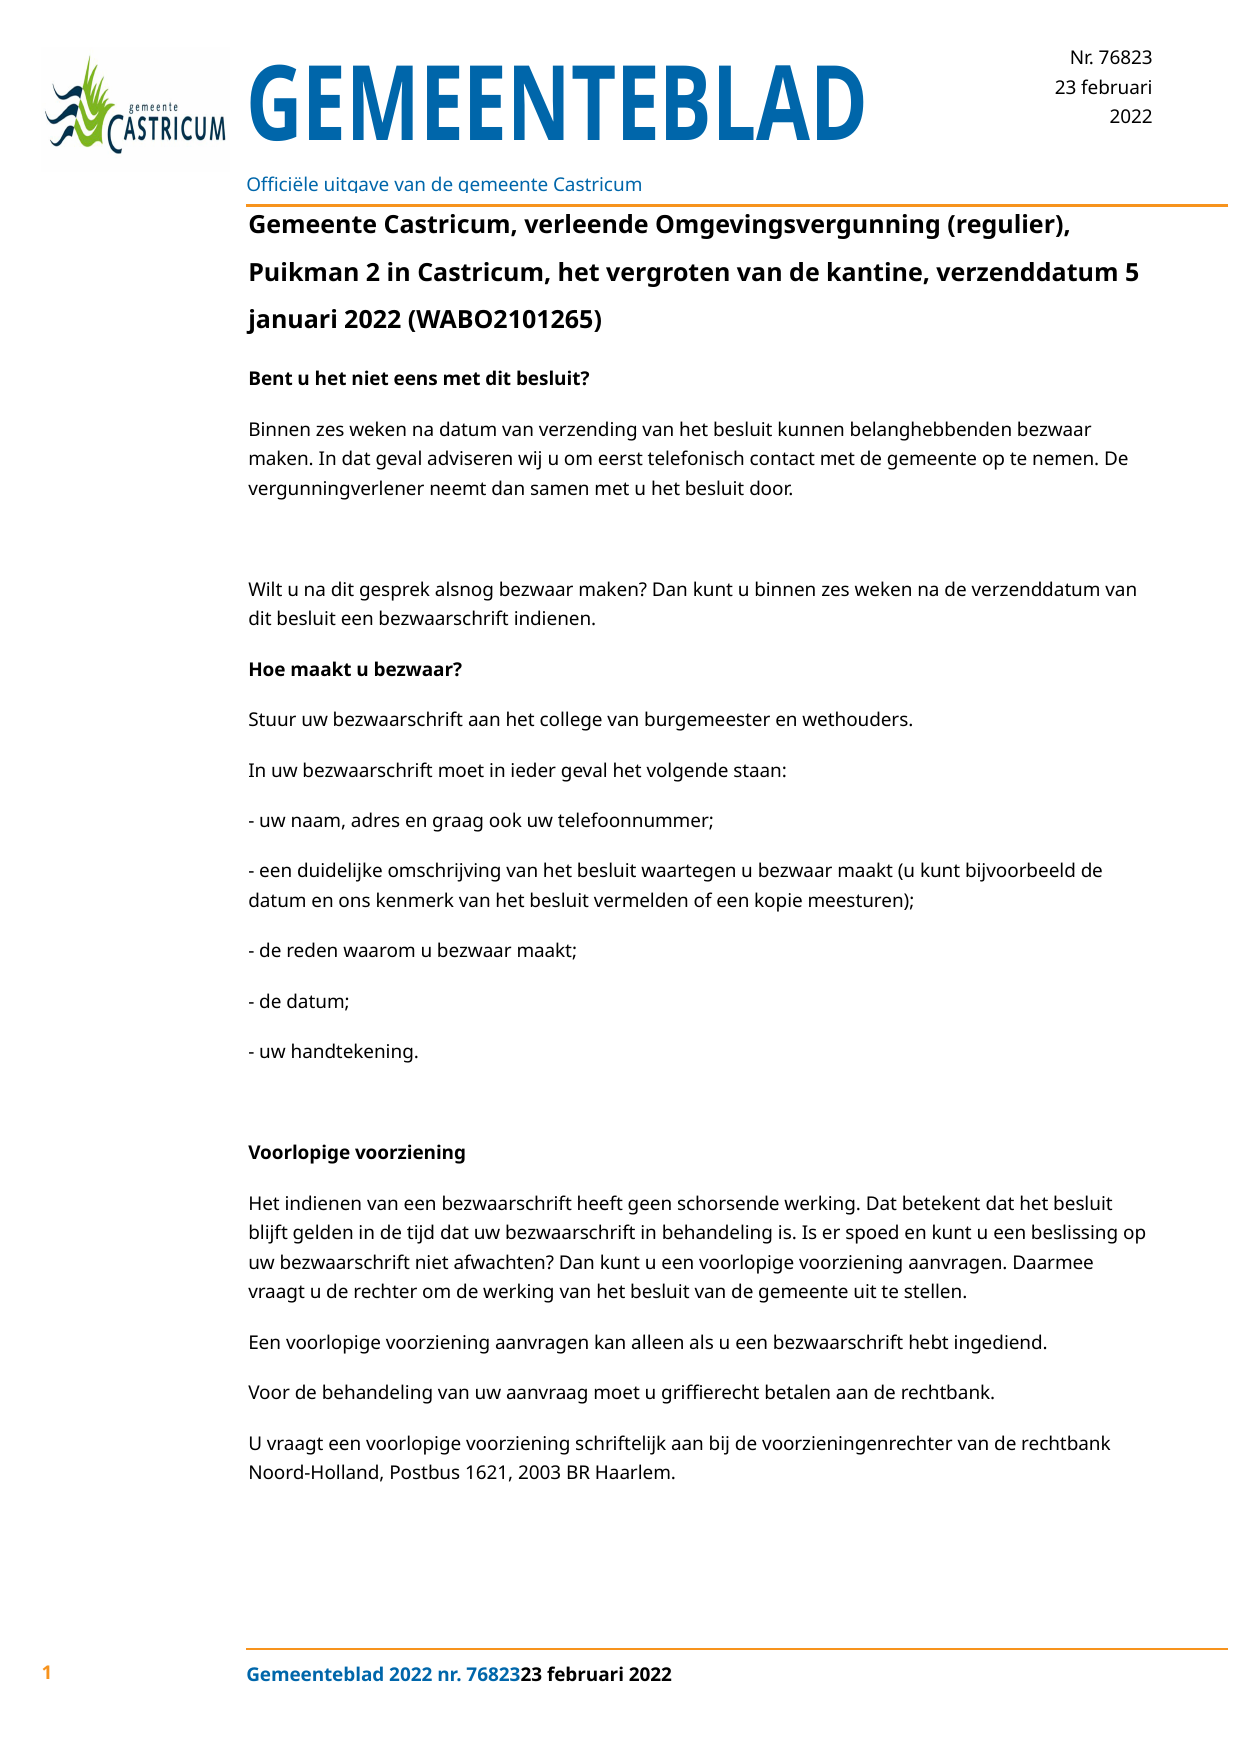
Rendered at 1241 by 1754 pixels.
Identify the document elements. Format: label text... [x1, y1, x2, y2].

text Hoe maakt u bezwaar? [248, 656, 1152, 682]
text Voorlopige voorziening [248, 1139, 1152, 1165]
text Wilt u na dit gesprek alsnog bezwaar maken? Dan kunt u binnen zes weken na de verzenddatum van dit besluit een bezwaarschrift indienen. [248, 576, 1152, 631]
text Een voorlopige voorziening aanvragen kan alleen als u een bezwaarschrift hebt ingediend. [248, 1329, 1152, 1354]
picture [41, 47, 231, 172]
text Voor de behandeling van uw aanvraag moet u griffierecht betalen aan de rechtbank. [248, 1379, 1152, 1405]
text Stuur uw bezwaarschrift aan het college van burgemeester en wethouders. [248, 706, 1152, 732]
text - uw handtekening. [248, 1038, 1152, 1064]
text In uw bezwaarschrift moet in ieder geval het volgende staan: [248, 757, 1152, 782]
text Gemeente Castricum, verleende Omgevingsvergunning (regulier), Puikman 2 in Castricum, het vergroten van de kantine, verzenddatum 5 januari 2022 (WABO2101265) [248, 207, 1152, 336]
text Het indienen van een bezwaarschrift heeft geen schorsende werking. Dat betekent dat het besluit blijft gelden in de tijd dat uw bezwaarschrift in behandeling is. Is er spoed en kunt u een beslissing op uw bezwaarschrift niet afwachten? Dan kunt u een voorlopige voorziening aanvragen. Daarmee vraagt u de rechter om de werking van het besluit van de gemeente uit te stellen. [248, 1190, 1152, 1304]
text - uw naam, adres en graag ook uw telefoonnummer; [248, 807, 1152, 833]
text Binnen zes weken na datum van verzending van het besluit kunnen belanghebbenden bezwaar maken. In dat geval adviseren wij u om eerst telefonisch contact met de gemeente op te nemen. De vergunningverlener neemt dan samen met u het besluit door. [248, 416, 1152, 501]
text U vraagt een voorlopige voorziening schriftelijk aan bij de voorzieningenrechter van de rechtbank Noord-Holland, Postbus 1621, 2003 BR Haarlem. [248, 1430, 1152, 1485]
text Bent u het niet eens met dit besluit? [248, 366, 1152, 391]
text - een duidelijke omschrijving van het besluit waartegen u bezwaar maakt (u kunt bijvoorbeeld de datum en ons kenmerk van het besluit vermelden of een kopie meesturen); [248, 858, 1152, 913]
text - de reden waarom u bezwaar maakt; [248, 938, 1152, 963]
text - de datum; [248, 988, 1152, 1014]
